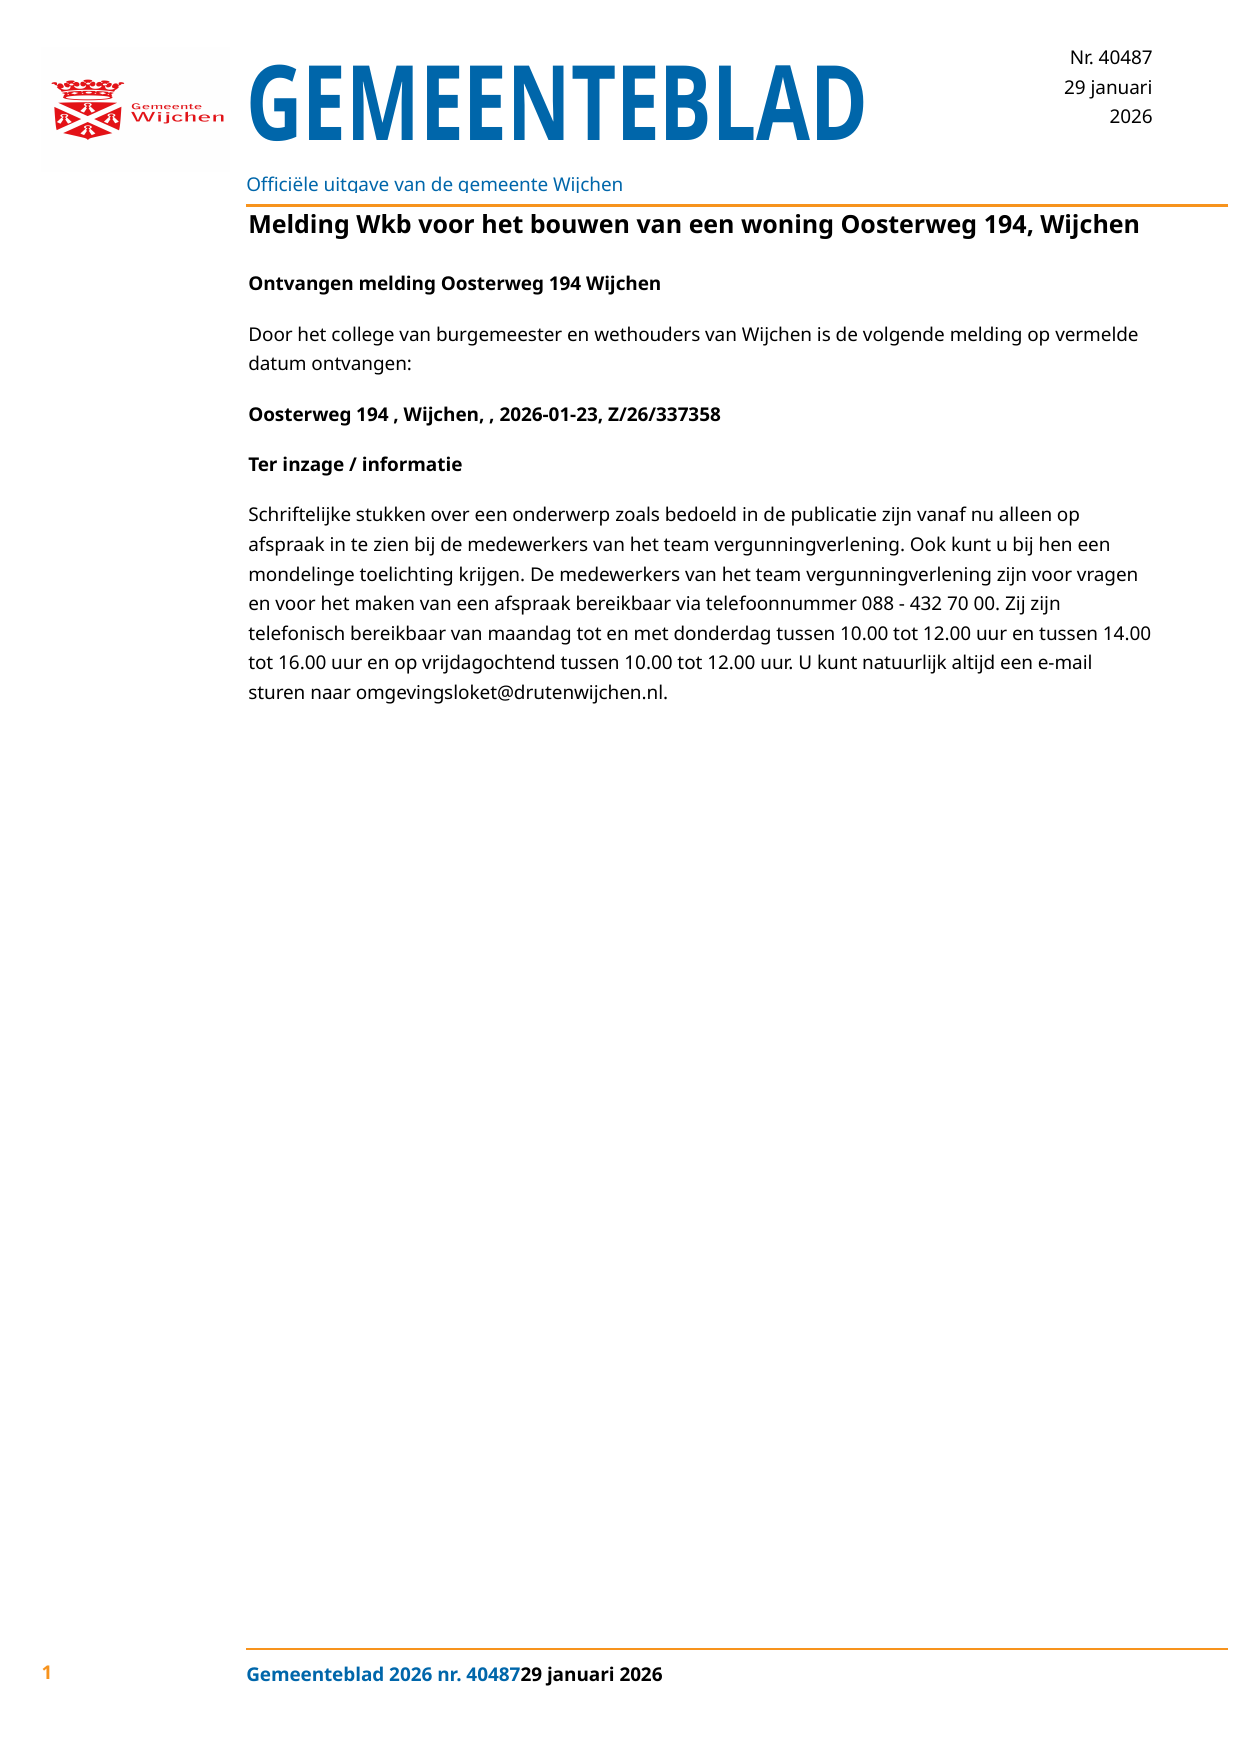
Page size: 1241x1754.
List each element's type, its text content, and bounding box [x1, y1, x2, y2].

text Melding Wkb voor het bouwen van een woning Oosterweg 194, Wijchen [248, 207, 1152, 241]
text Door het college van burgemeester en wethouders van Wijchen is de volgende melding op vermelde datum ontvangen: [248, 321, 1152, 376]
text Ontvangen melding Oosterweg 194 Wijchen [248, 270, 1152, 296]
text Oosterweg 194 , Wijchen, , 2026-01-23, Z/26/337358 [248, 401, 1152, 426]
picture [41, 47, 231, 172]
text Schriftelijke stukken over een onderwerp zoals bedoeld in de publicatie zijn vanaf nu alleen op afspraak in te zien bij de medewerkers van het team vergunningverlening. Ook kunt u bij hen een mondelinge toelichting krijgen. De medewerkers van het team vergunningverlening zijn voor vragen en voor het maken van een afspraak bereikbaar via telefoonnummer 088 - 432 70 00. Zij zijn telefonisch bereikbaar van maandag tot en met donderdag tussen 10.00 tot 12.00 uur en tussen 14.00 tot 16.00 uur en op vrijdagochtend tussen 10.00 tot 12.00 uur. U kunt natuurlijk altijd een e-mail sturen naar omgevingsloket@drutenwijchen.nl. [248, 502, 1152, 705]
text Ter inzage / informatie [248, 451, 1152, 477]
